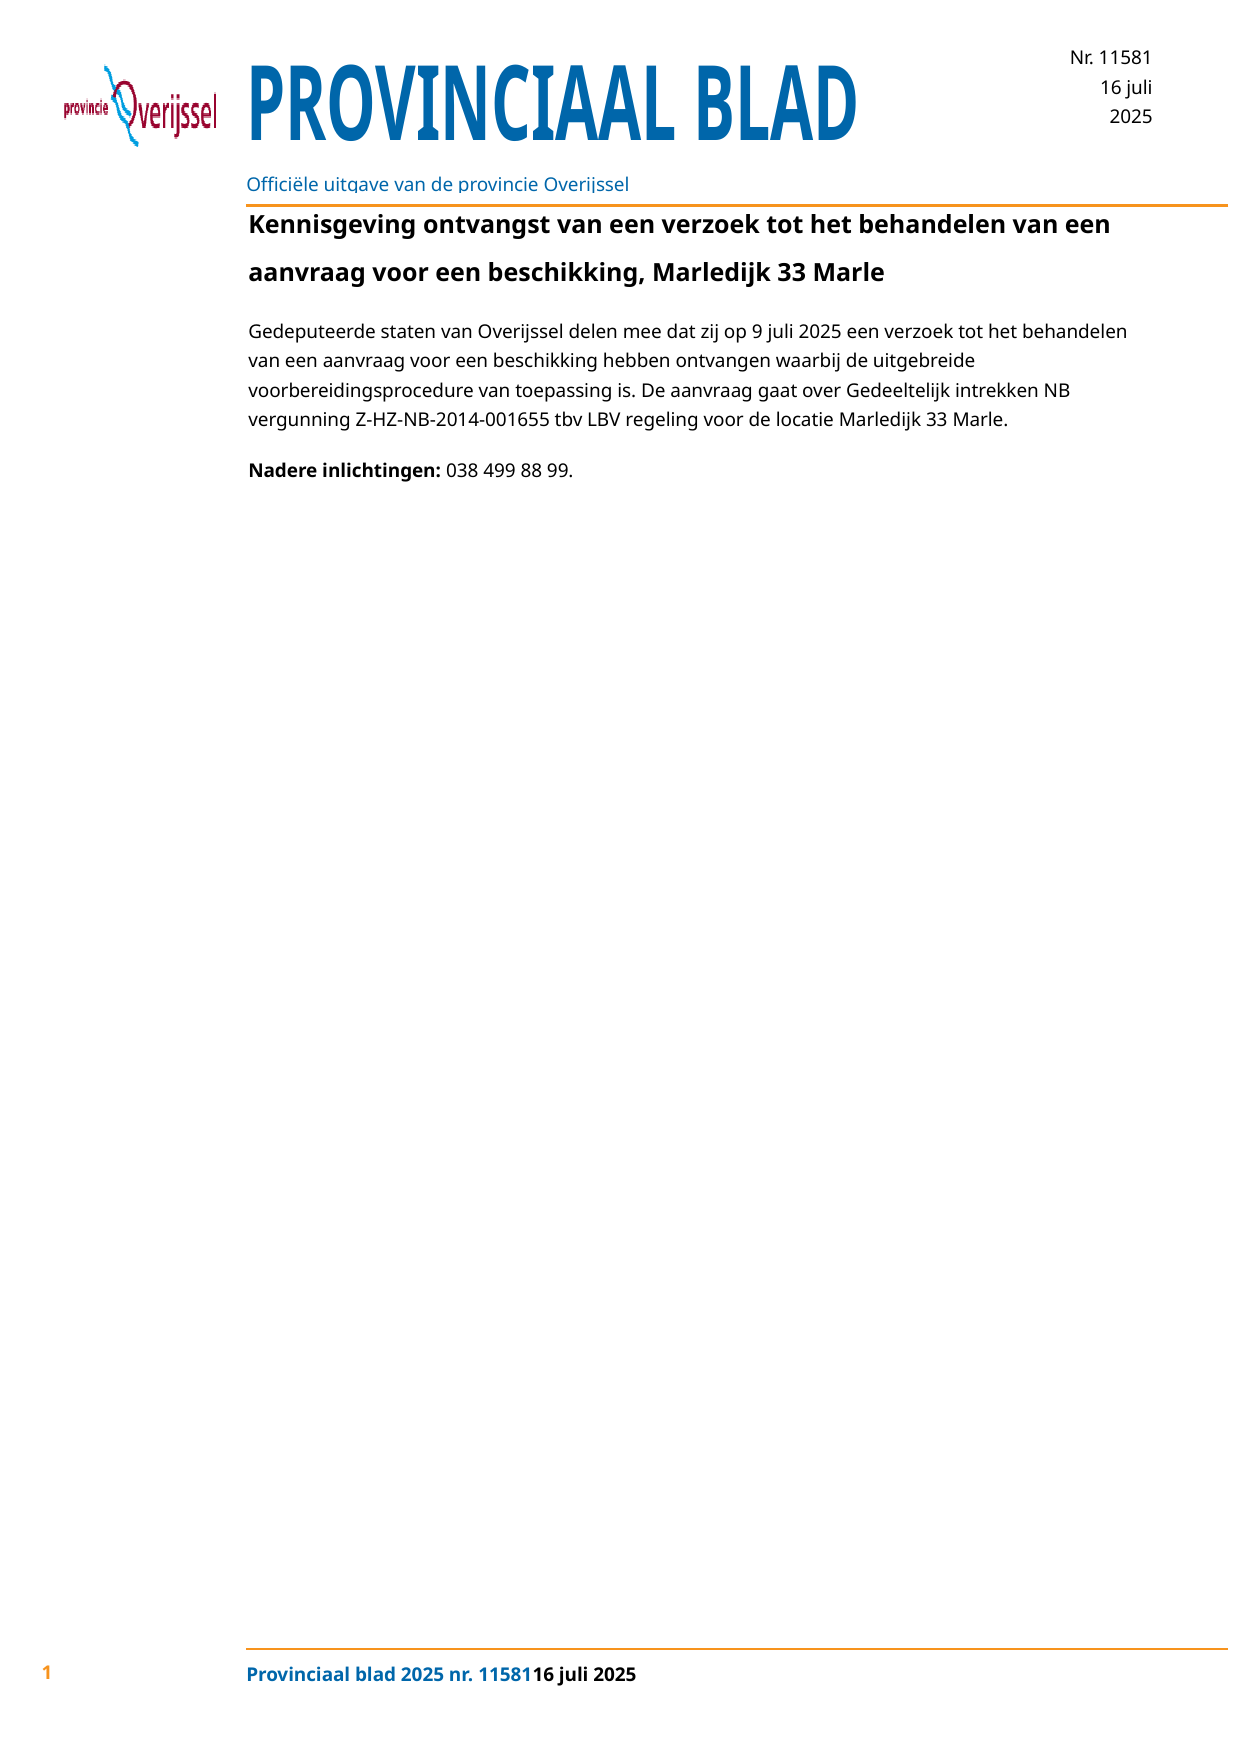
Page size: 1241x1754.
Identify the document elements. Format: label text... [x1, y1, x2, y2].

text Nadere inlichtingen: 038 499 88 99. [248, 457, 1152, 483]
text Kennisgeving ontvangst van een verzoek tot het behandelen van een aanvraag voor een beschikking, Marledijk 33 Marle [248, 207, 1152, 288]
text Gedeputeerde staten van Overijssel delen mee dat zij op 9 juli 2025 een verzoek tot het behandelen van een aanvraag voor een beschikking hebben ontvangen waarbij de uitgebreide voorbereidingsprocedure van toepassing is. De aanvraag gaat over Gedeeltelijk intrekken NB vergunning Z-HZ-NB-2014-001655 tbv LBV regeling voor de locatie Marledijk 33 Marle. [248, 318, 1152, 432]
picture [41, 47, 231, 172]
